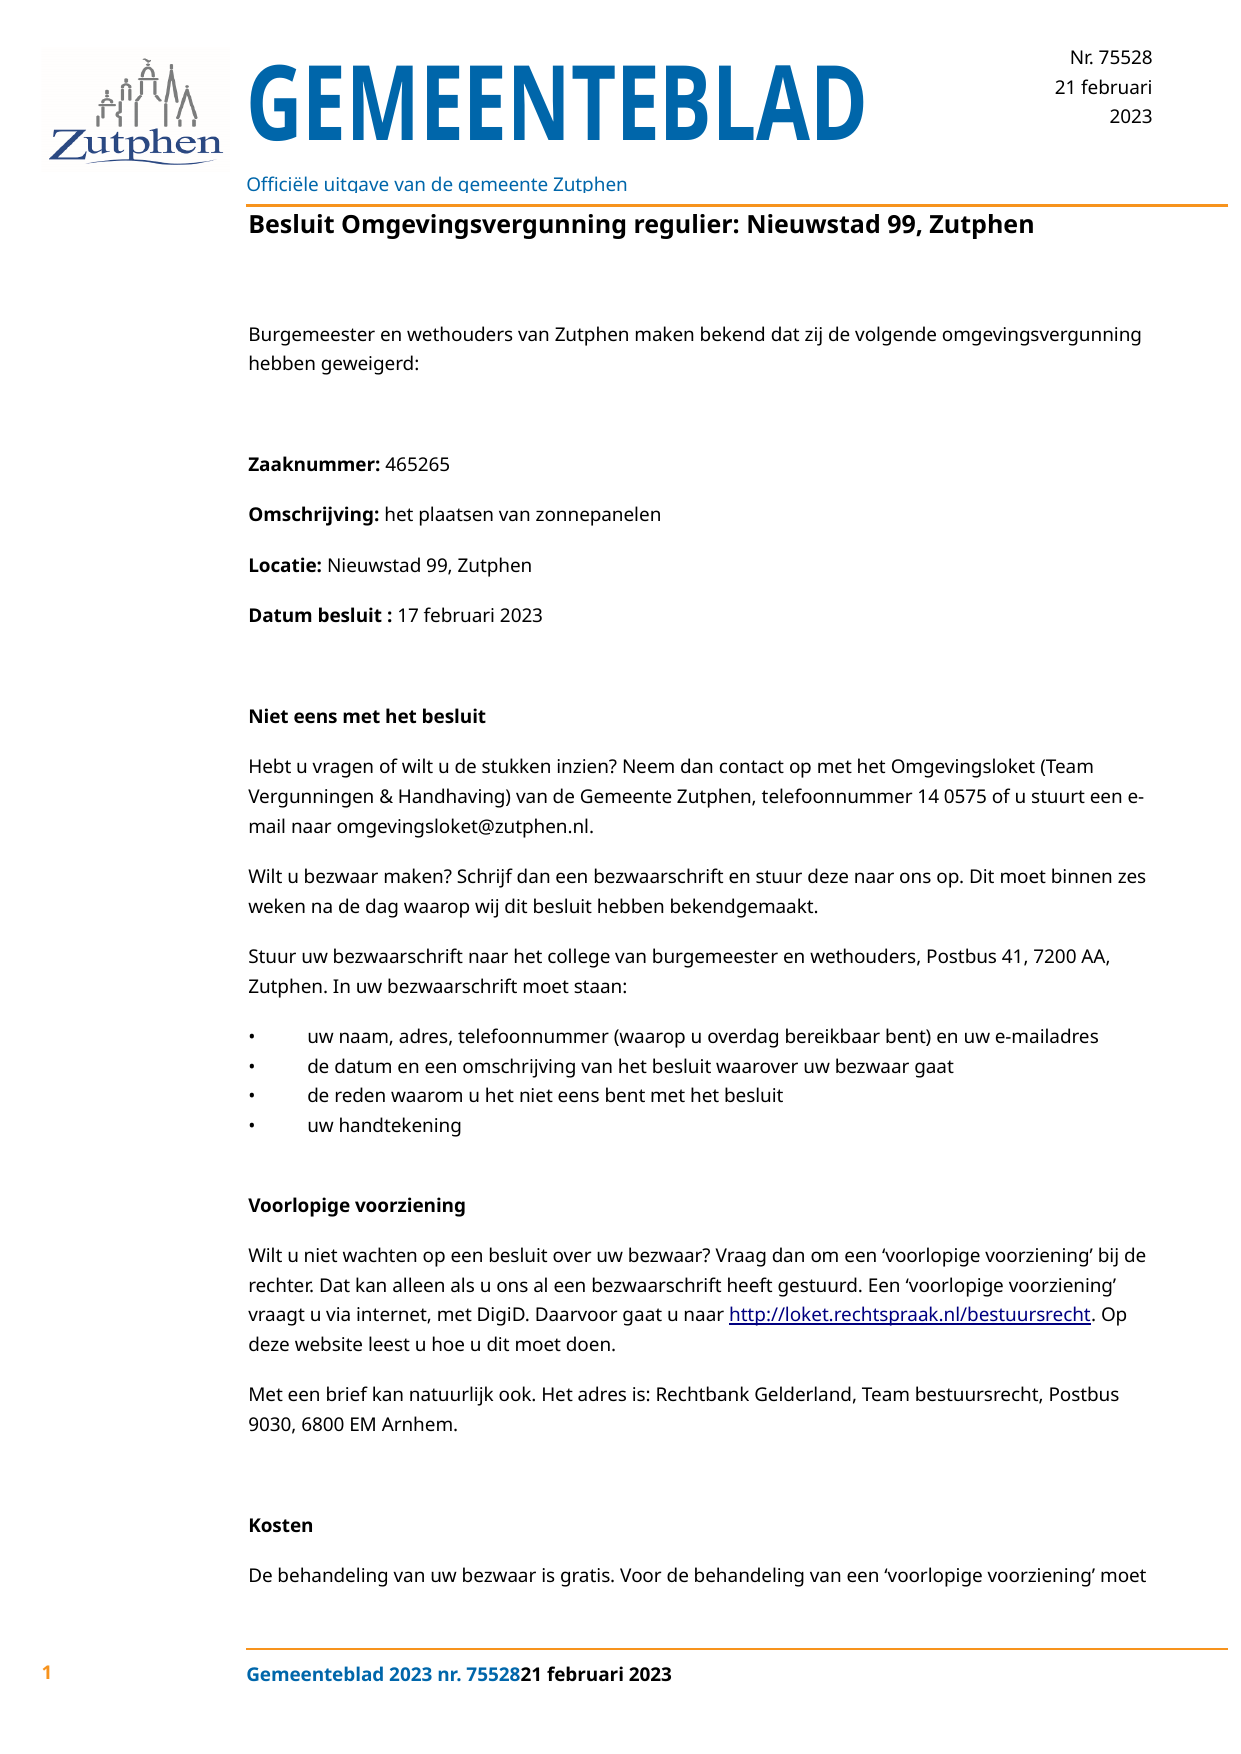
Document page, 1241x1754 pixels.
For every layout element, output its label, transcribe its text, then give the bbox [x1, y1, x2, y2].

list de datum en een omschrijving van het besluit waarover uw bezwaar gaat [248, 1053, 1152, 1078]
text Kosten [248, 1512, 1152, 1538]
picture [41, 47, 231, 172]
list uw handtekening [248, 1112, 1152, 1138]
text Met een brief kan natuurlijk ook. Het adres is: Rechtbank Gelderland, Team bestuursrecht, Postbus 9030, 6800 EM Arnhem. [248, 1382, 1152, 1437]
text Locatie: Nieuwstad 99, Zutphen [248, 552, 1152, 578]
text Omschrijving: het plaatsen van zonnepanelen [248, 502, 1152, 527]
list uw naam, adres, telefoonnummer (waarop u overdag bereikbaar bent) en uw e-mailadres [248, 1023, 1152, 1049]
text Wilt u bezwaar maken? Schrijf dan een bezwaarschrift en stuur deze naar ons op. Dit moet binnen zes weken na de dag waarop wij dit besluit hebben bekendgemaakt. [248, 863, 1152, 918]
text Wilt u niet wachten op een besluit over uw bezwaar? Vraag dan om een ‘voorlopige voorziening’ bij de rechter. Dat kan alleen als u ons al een bezwaarschrift heeft gestuurd. Een ‘voorlopige voorziening’ vraagt u via internet, met DigiD. Daarvoor gaat u naar http://loket.rechtspraak.nl/bestuursrecht. Op deze website leest u hoe u dit moet doen. [248, 1242, 1152, 1357]
text Stuur uw bezwaarschrift naar het college van burgemeester en wethouders, Postbus 41, 7200 AA, Zutphen. In uw bezwaarschrift moet staan: [248, 943, 1152, 998]
text Datum besluit : 17 februari 2023 [248, 602, 1152, 628]
text Burgemeester en wethouders van Zutphen maken bekend dat zij de volgende omgevingsvergunning hebben geweigerd: [248, 321, 1152, 376]
text Hebt u vragen of wilt u de stukken inzien? Neem dan contact op met het Omgevingsloket (Team Vergunningen & Handhaving) van de Gemeente Zutphen, telefoonnummer 14 0575 of u stuurt een e-mail naar omgevingsloket@zutphen.nl. [248, 754, 1152, 838]
list de reden waarom u het niet eens bent met het besluit [248, 1082, 1152, 1108]
text De behandeling van uw bezwaar is gratis. Voor de behandeling van een ‘voorlopige voorziening’ moet [248, 1562, 1152, 1588]
text Zaaknummer: 465265 [248, 451, 1152, 477]
text Niet eens met het besluit [248, 703, 1152, 729]
text Voorlopige voorziening [248, 1192, 1152, 1218]
text Besluit Omgevingsvergunning regulier: Nieuwstad 99, Zutphen [248, 207, 1152, 241]
